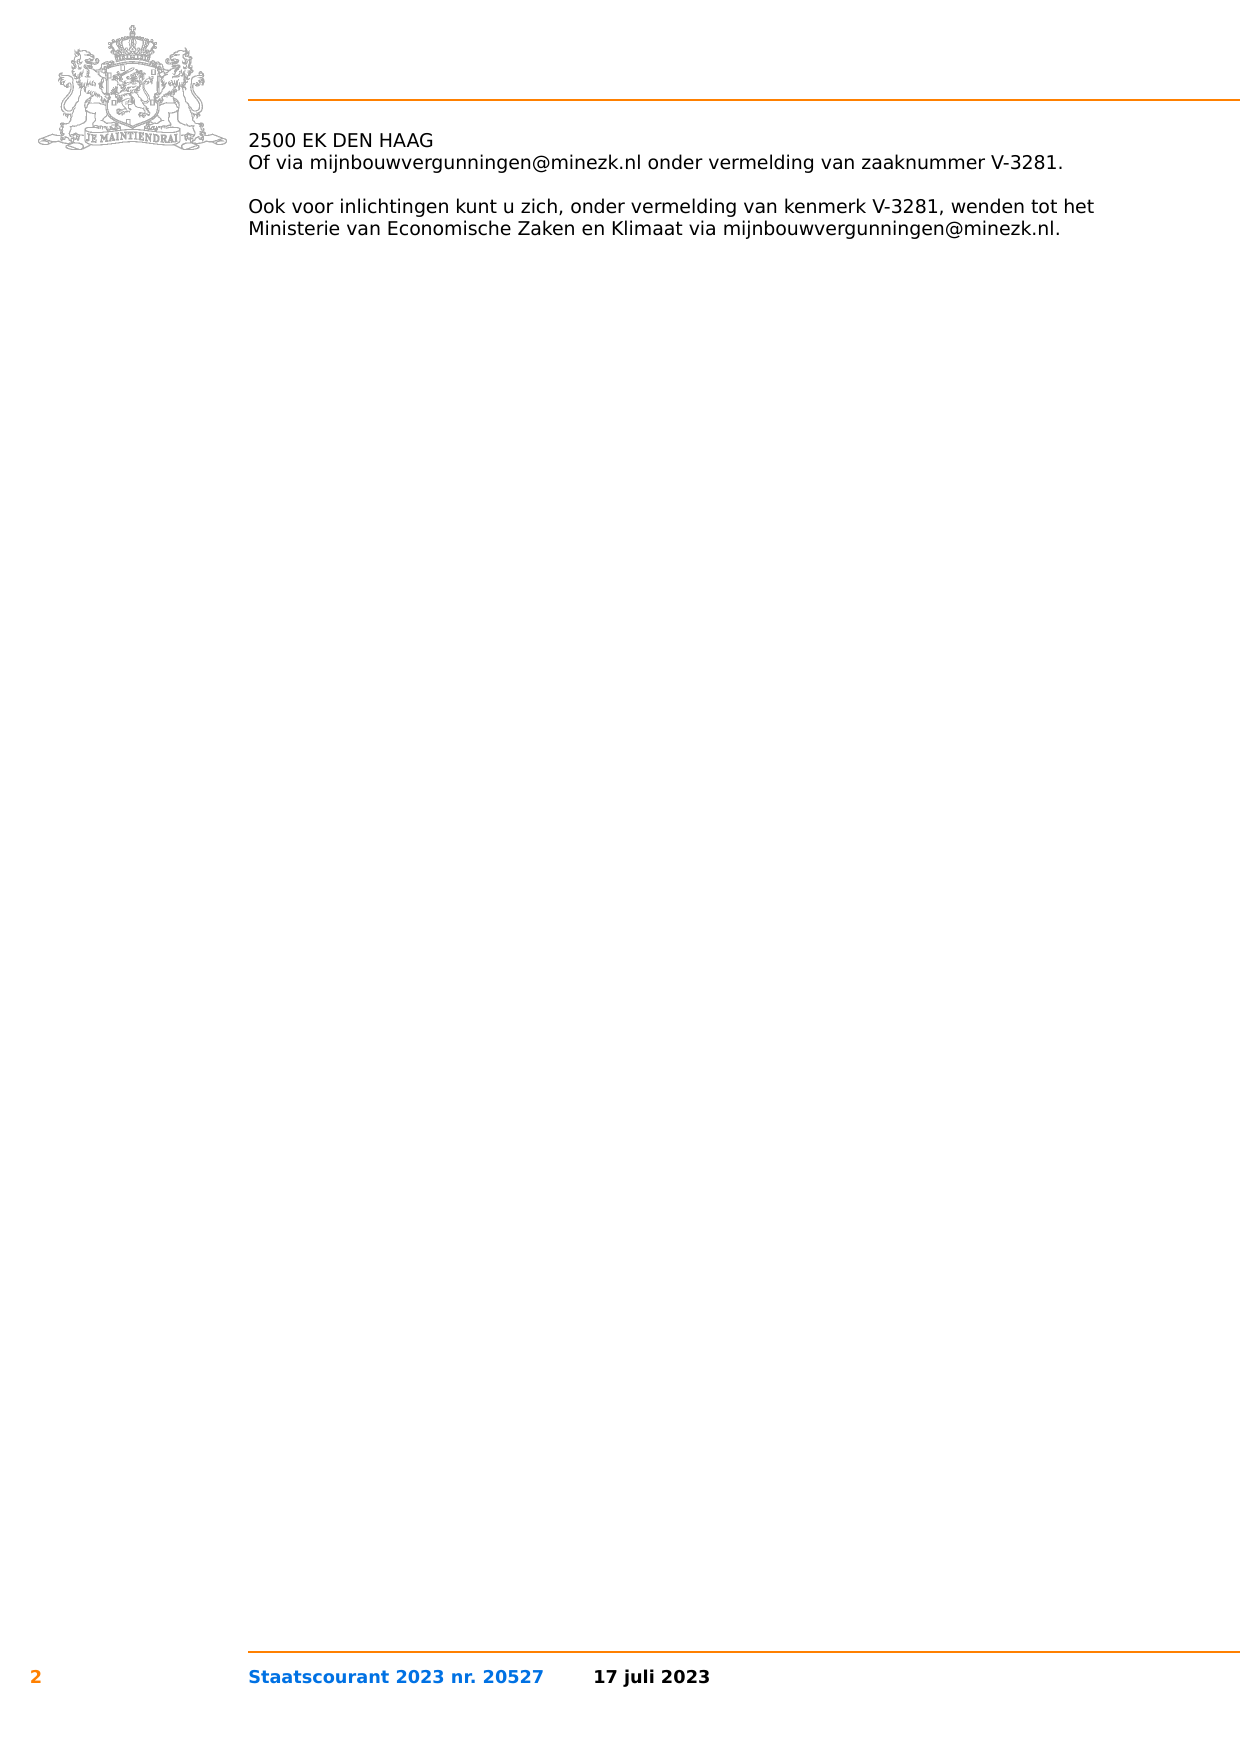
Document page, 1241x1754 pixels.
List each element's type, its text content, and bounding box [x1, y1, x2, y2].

text Of via mijnbouwvergunningen@minezk.nl onder vermelding van zaaknummer V-3281. [248, 152, 1163, 174]
text 2500 EK DEN HAAG [248, 130, 1163, 152]
picture [38, 25, 227, 150]
text Ook voor inlichtingen kunt u zich, onder vermelding van kenmerk V-3281, wenden tot het Ministerie van Economische Zaken en Klimaat via mijnbouwvergunningen@minezk.nl. [248, 196, 1163, 240]
